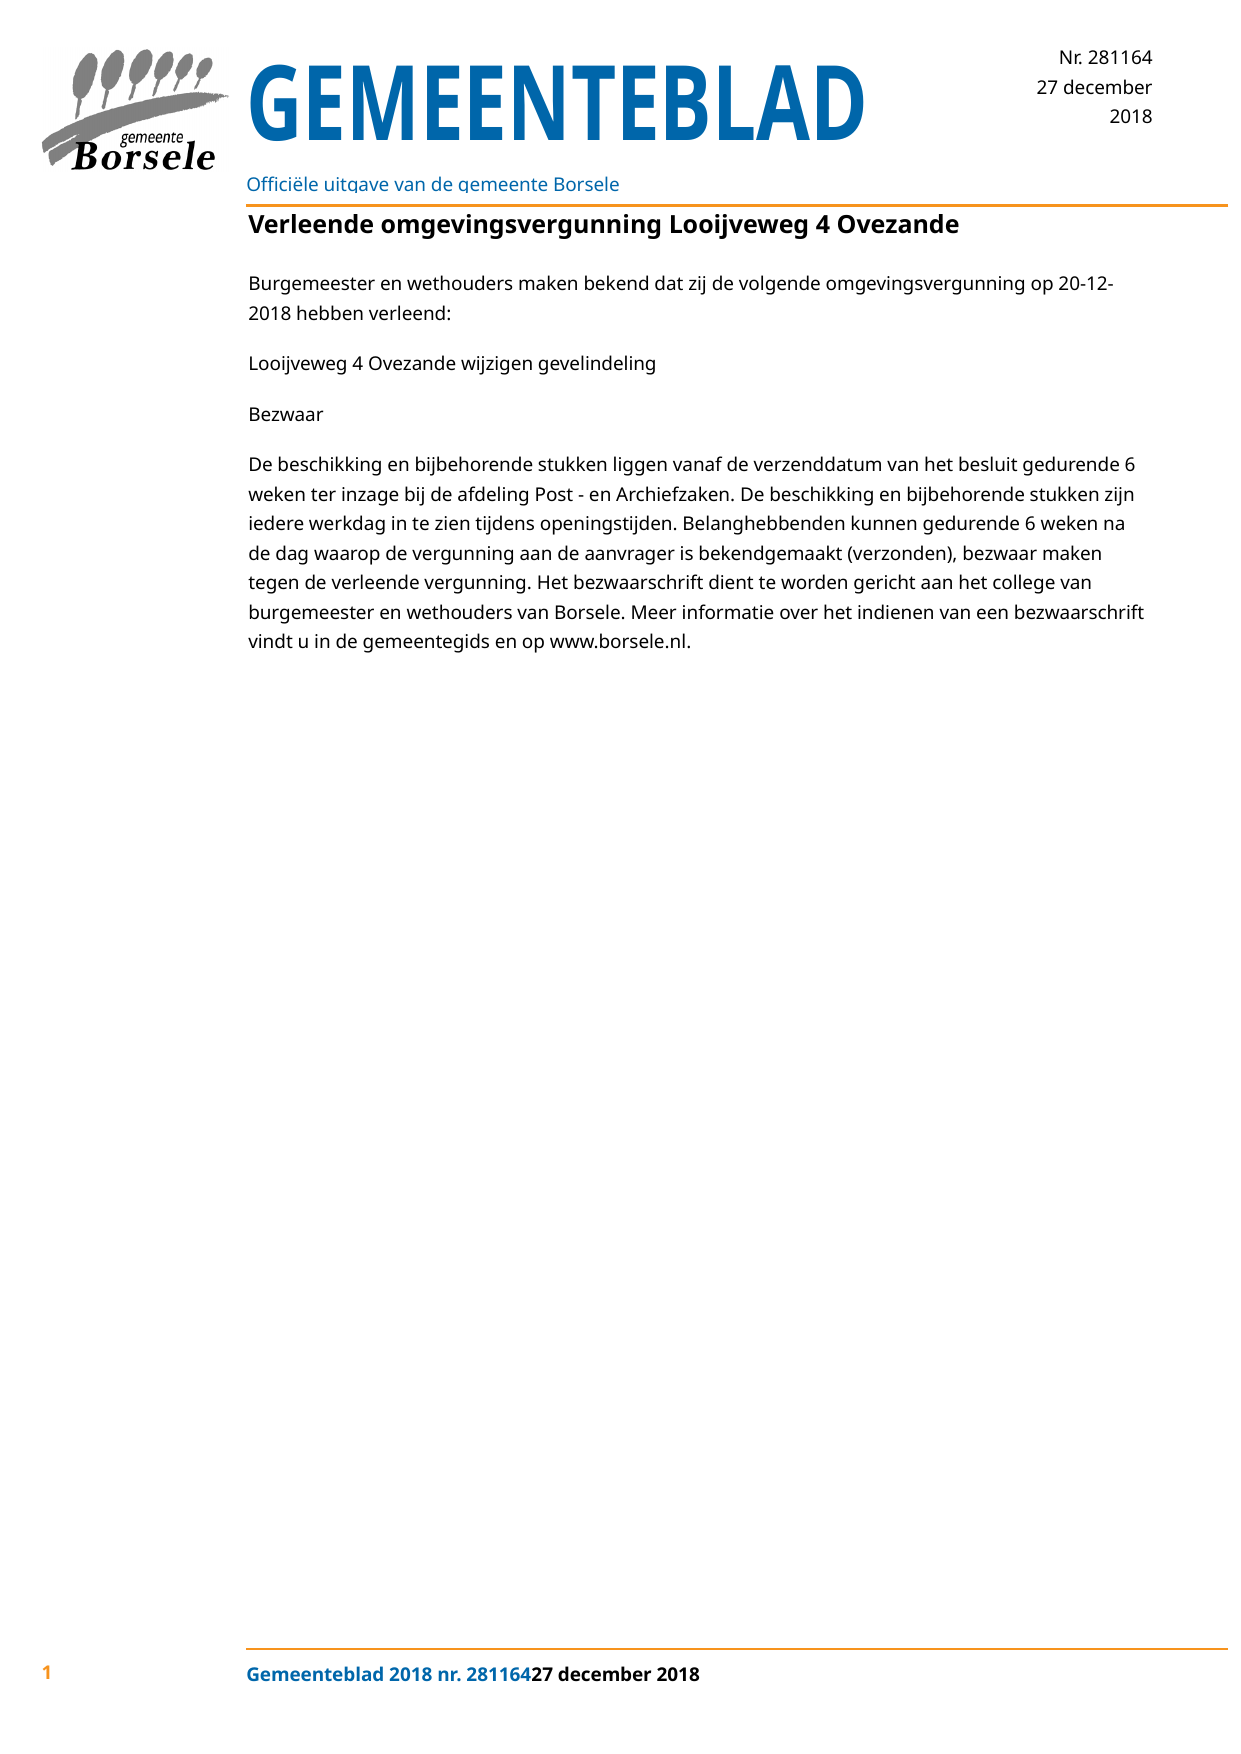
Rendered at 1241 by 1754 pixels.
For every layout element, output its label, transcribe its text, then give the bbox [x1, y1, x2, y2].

text Verleende omgevingsvergunning Looijveweg 4 Ovezande [248, 207, 1152, 241]
text Looijveweg 4 Ovezande wijzigen gevelindeling [248, 350, 1152, 376]
text Burgemeester en wethouders maken bekend dat zij de volgende omgevingsvergunning op 20-12-2018 hebben verleend: [248, 270, 1152, 326]
picture [41, 47, 231, 172]
text Bezwaar [248, 401, 1152, 426]
text De beschikking en bijbehorende stukken liggen vanaf de verzenddatum van het besluit gedurende 6 weken ter inzage bij de afdeling Post - en Archiefzaken. De beschikking en bijbehorende stukken zijn iedere werkdag in te zien tijdens openingstijden. Belanghebbenden kunnen gedurende 6 weken na de dag waarop de vergunning aan de aanvrager is bekendgemaakt (verzonden), bezwaar maken tegen de verleende vergunning. Het bezwaarschrift dient te worden gericht aan het college van burgemeester en wethouders van Borsele. Meer informatie over het indienen van een bezwaarschrift vindt u in de gemeentegids en op www.borsele.nl. [248, 451, 1152, 654]
